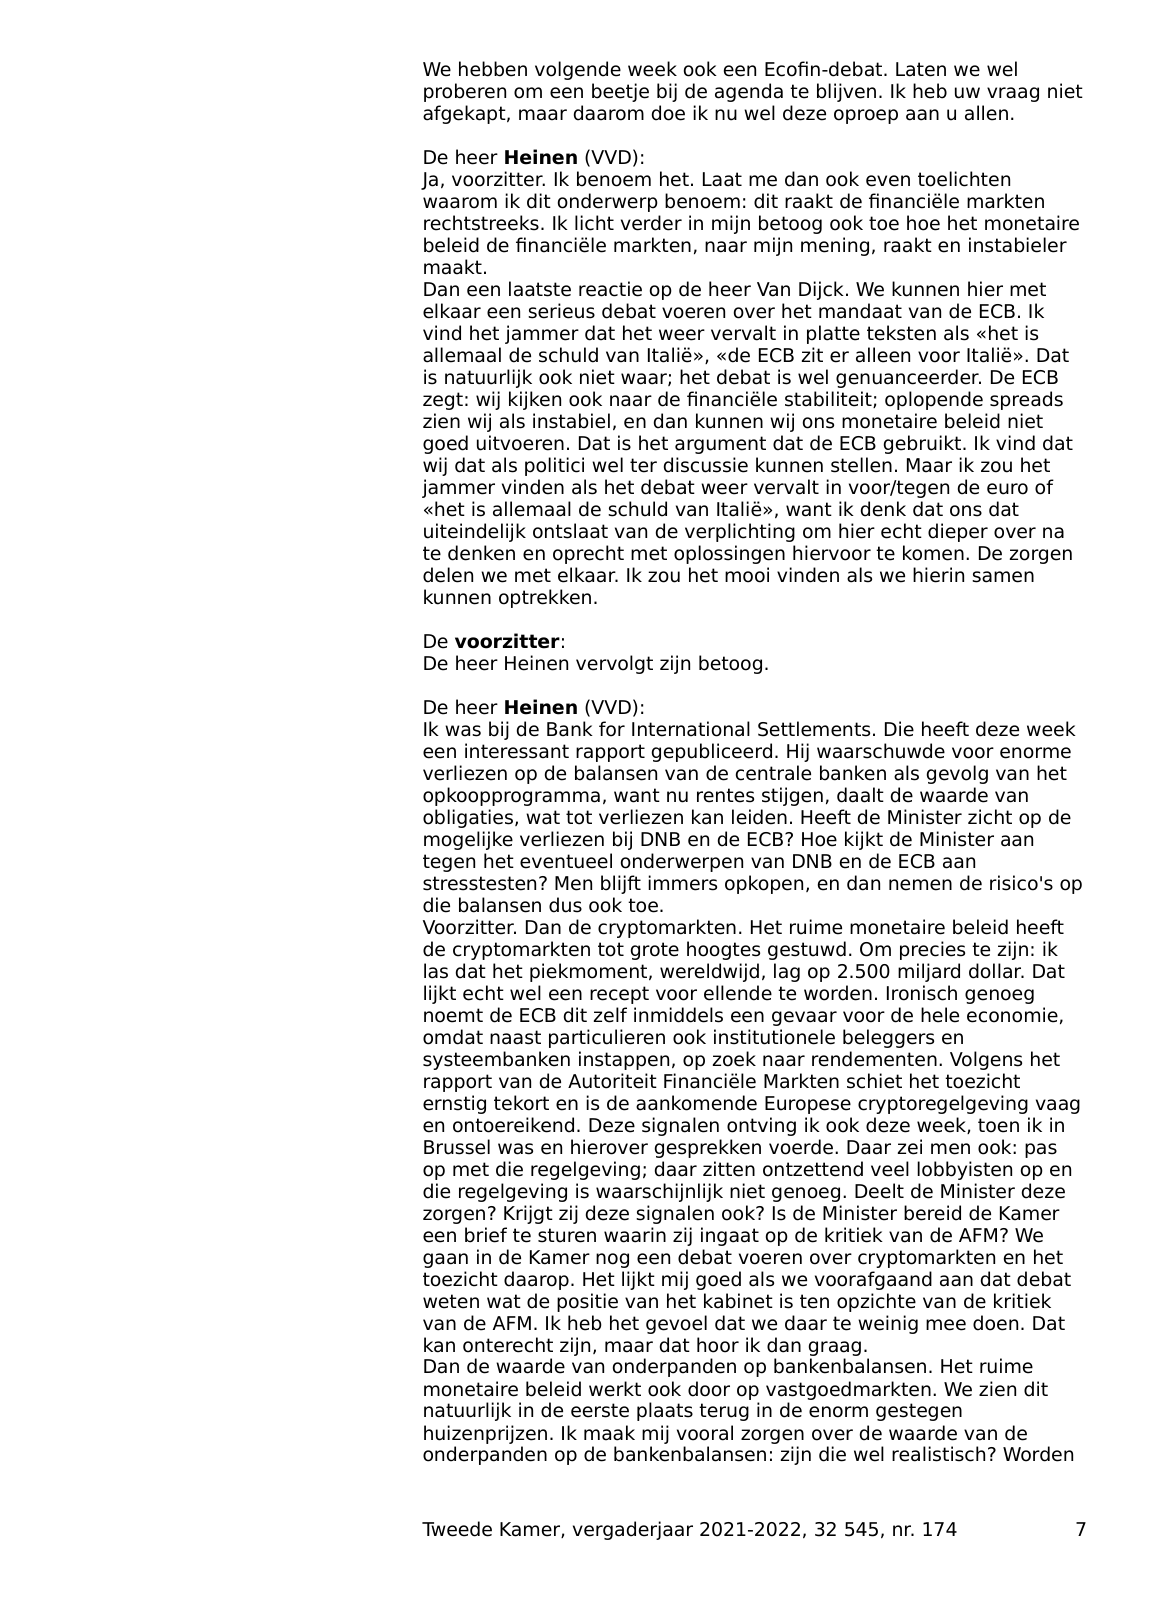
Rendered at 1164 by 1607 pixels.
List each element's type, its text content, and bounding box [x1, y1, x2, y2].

text Ja, voorzitter. Ik benoem het. Laat me dan ook even toelichten waarom ik dit onderwerp benoem: dit raakt de financiële markten rechtstreeks. Ik licht verder in mijn betoog ook toe hoe het monetaire beleid de financiële markten, naar mijn mening, raakt en instabieler maakt. [422, 169, 1087, 279]
text De heer Heinen (VVD): [422, 147, 1087, 169]
text We hebben volgende week ook een Ecofin-debat. Laten we wel proberen om een beetje bij de agenda te blijven. Ik heb uw vraag niet afgekapt, maar daarom doe ik nu wel deze oproep aan u allen. [422, 59, 1087, 125]
text De heer Heinen (VVD): [422, 697, 1087, 719]
text Dan een laatste reactie op de heer Van Dijck. We kunnen hier met elkaar een serieus debat voeren over het mandaat van de ECB. Ik vind het jammer dat het weer vervalt in platte teksten als «het is allemaal de schuld van Italië», «de ECB zit er alleen voor Italië». Dat is natuurlijk ook niet waar; het debat is wel genuanceerder. De ECB zegt: wij kijken ook naar de financiële stabiliteit; oplopende spreads zien wij als instabiel, en dan kunnen wij ons monetaire beleid niet goed uitvoeren. Dat is het argument dat de ECB gebruikt. Ik vind dat wij dat als politici wel ter discussie kunnen stellen. Maar ik zou het jammer vinden als het debat weer vervalt in voor/tegen de euro of «het is allemaal de schuld van Italië», want ik denk dat ons dat uiteindelijk ontslaat van de verplichting om hier echt dieper over na te denken en oprecht met oplossingen hiervoor te komen. De zorgen delen we met elkaar. Ik zou het mooi vinden als we hierin samen kunnen optrekken. [422, 279, 1087, 609]
text Voorzitter. Dan de cryptomarkten. Het ruime monetaire beleid heeft de cryptomarkten tot grote hoogtes gestuwd. Om precies te zijn: ik las dat het piekmoment, wereldwijd, lag op 2.500 miljard dollar. Dat lijkt echt wel een recept voor ellende te worden. Ironisch genoeg noemt de ECB dit zelf inmiddels een gevaar voor de hele economie, omdat naast particulieren ook institutionele beleggers en systeembanken instappen, op zoek naar rendementen. Volgens het rapport van de Autoriteit Financiële Markten schiet het toezicht ernstig tekort en is de aankomende Europese cryptoregelgeving vaag en ontoereikend. Deze signalen ontving ik ook deze week, toen ik in Brussel was en hierover gesprekken voerde. Daar zei men ook: pas op met die regelgeving; daar zitten ontzettend veel lobbyisten op en die regelgeving is waarschijnlijk niet genoeg. Deelt de Minister deze zorgen? Krijgt zij deze signalen ook? Is de Minister bereid de Kamer een brief te sturen waarin zij ingaat op de kritiek van de AFM? We gaan in de Kamer nog een debat voeren over cryptomarkten en het toezicht daarop. Het lijkt mij goed als we voorafgaand aan dat debat weten wat de positie van het kabinet is ten opzichte van de kritiek van de AFM. Ik heb het gevoel dat we daar te weinig mee doen. Dat kan onterecht zijn, maar dat hoor ik dan graag. [422, 917, 1087, 1356]
text De heer Heinen vervolgt zijn betoog. [422, 653, 1087, 675]
text Dan de waarde van onderpanden op bankenbalansen. Het ruime monetaire beleid werkt ook door op vastgoedmarkten. We zien dit natuurlijk in de eerste plaats terug in de enorm gestegen huizenprijzen. Ik maak mij vooral zorgen over de waarde van de onderpanden op de bankenbalansen: zijn die wel realistisch? Worden [422, 1356, 1087, 1466]
text Ik was bij de Bank for International Settlements. Die heeft deze week een interessant rapport gepubliceerd. Hij waarschuwde voor enorme verliezen op de balansen van de centrale banken als gevolg van het opkoopprogramma, want nu rentes stijgen, daalt de waarde van obligaties, wat tot verliezen kan leiden. Heeft de Minister zicht op de mogelijke verliezen bij DNB en de ECB? Hoe kijkt de Minister aan tegen het eventueel onderwerpen van DNB en de ECB aan stresstesten? Men blijft immers opkopen, en dan nemen de risico's op die balansen dus ook toe. [422, 719, 1087, 917]
text De voorzitter: [422, 631, 1087, 653]
